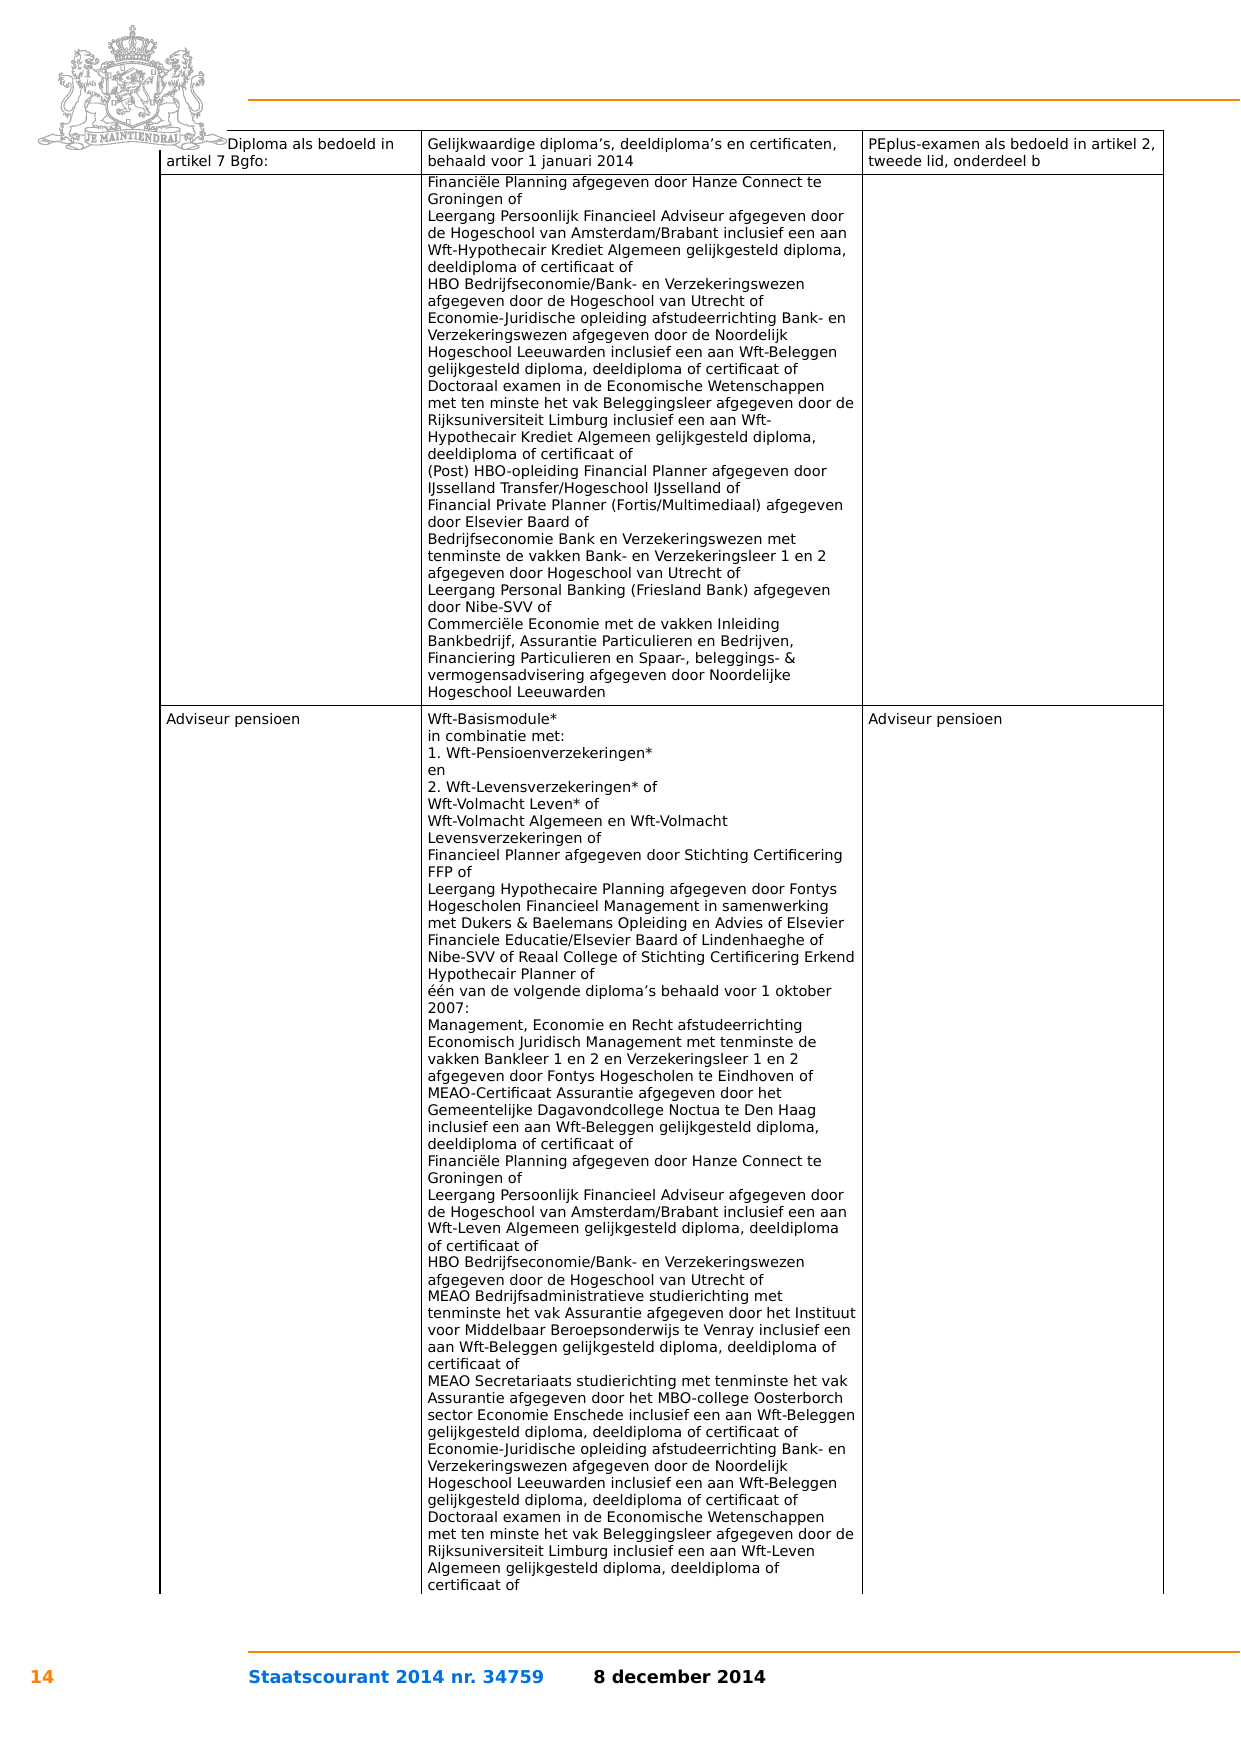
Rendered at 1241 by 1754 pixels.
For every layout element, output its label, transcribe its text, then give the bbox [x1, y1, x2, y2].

picture [38, 25, 227, 150]
table_cell Adviseur pensioen [161, 706, 421, 1594]
table_cell [863, 175, 1163, 705]
table_cell Financiële Planning afgegeven door Hanze Connect te Groningen of Leergang Persoonlijk Financieel Adviseur afgegeven door de Hogeschool van Amsterdam/Brabant inclusief een aan Wft-Hypothecair Krediet Algemeen gelijkgesteld diploma, deeldiploma of certificaat of HBO Bedrijfseconomie/Bank- en Verzekeringswezen afgegeven door de Hogeschool van Utrecht of Economie-Juridische opleiding afstudeerrichting Bank- en Verzekeringswezen afgegeven door de Noordelijk Hogeschool Leeuwarden inclusief een aan Wft-Beleggen gelijkgesteld diploma, deeldiploma of certificaat of Doctoraal examen in de Economische Wetenschappen met ten minste het vak Beleggingsleer afgegeven door de Rijksuniversiteit Limburg inclusief een aan Wft-Hypothecair Krediet Algemeen gelijkgesteld diploma, deeldiploma of certificaat of (Post) HBO-opleiding Financial Planner afgegeven door IJsselland Transfer/Hogeschool IJsselland of Financial Private Planner (Fortis/Multimediaal) afgegeven door Elsevier Baard of Bedrijfseconomie Bank en Verzekeringswezen met tenminste de vakken Bank- en Verzekeringsleer 1 en 2 afgegeven door Hogeschool van Utrecht of Leergang Personal Banking (Friesland Bank) afgegeven door Nibe-SVV of Commerciële Economie met de vakken Inleiding Bankbedrijf, Assurantie Particulieren en Bedrijven, Financiering Particulieren en Spaar-, beleggings- & vermogensadvisering afgegeven door Noordelijke Hogeschool Leeuwarden [422, 175, 862, 705]
table_header Gelijkwaardige diploma’s, deeldiploma’s en certificaten, behaald voor 1 januari 2014 [422, 131, 862, 174]
table_cell Adviseur pensioen [863, 706, 1163, 1594]
table_header PEplus-examen als bedoeld in artikel 2, tweede lid, onderdeel b [863, 131, 1163, 174]
table_cell [161, 175, 421, 705]
table_cell Wft-Basismodule* in combinatie met: 1. Wft-Pensioenverzekeringen* en 2. Wft-Levensverzekeringen* of Wft-Volmacht Leven* of Wft-Volmacht Algemeen en Wft-Volmacht Levensverzekeringen of Financieel Planner afgegeven door Stichting Certificering FFP of Leergang Hypothecaire Planning afgegeven door Fontys Hogescholen Financieel Management in samenwerking met Dukers & Baelemans Opleiding en Advies of Elsevier Financiele Educatie/Elsevier Baard of Lindenhaeghe of Nibe-SVV of Reaal College of Stichting Certificering Erkend Hypothecair Planner of één van de volgende diploma’s behaald voor 1 oktober 2007: Management, Economie en Recht afstudeerrichting Economisch Juridisch Management met tenminste de vakken Bankleer 1 en 2 en Verzekeringsleer 1 en 2 afgegeven door Fontys Hogescholen te Eindhoven of MEAO-Certificaat Assurantie afgegeven door het Gemeentelijke Dagavondcollege Noctua te Den Haag inclusief een aan Wft-Beleggen gelijkgesteld diploma, deeldiploma of certificaat of Financiële Planning afgegeven door Hanze Connect te Groningen of Leergang Persoonlijk Financieel Adviseur afgegeven door de Hogeschool van Amsterdam/Brabant inclusief een aan Wft-Leven Algemeen gelijkgesteld diploma, deeldiploma of certificaat of HBO Bedrijfseconomie/Bank- en Verzekeringswezen afgegeven door de Hogeschool van Utrecht of MEAO Bedrijfsadministratieve studierichting met tenminste het vak Assurantie afgegeven door het Instituut voor Middelbaar Beroepsonderwijs te Venray inclusief een aan Wft-Beleggen gelijkgesteld diploma, deeldiploma of certificaat of MEAO Secretariaats studierichting met tenminste het vak Assurantie afgegeven door het MBO-college Oosterborch sector Economie Enschede inclusief een aan Wft-Beleggen gelijkgesteld diploma, deeldiploma of certificaat of Economie-Juridische opleiding afstudeerrichting Bank- en Verzekeringswezen afgegeven door de Noordelijk Hogeschool Leeuwarden inclusief een aan Wft-Beleggen gelijkgesteld diploma, deeldiploma of certificaat of Doctoraal examen in de Economische Wetenschappen met ten minste het vak Beleggingsleer afgegeven door de Rijksuniversiteit Limburg inclusief een aan Wft-Leven Algemeen gelijkgesteld diploma, deeldiploma of certificaat of [422, 706, 862, 1594]
table_header Diploma als bedoeld in artikel 7 Bgfo: [161, 131, 421, 174]
